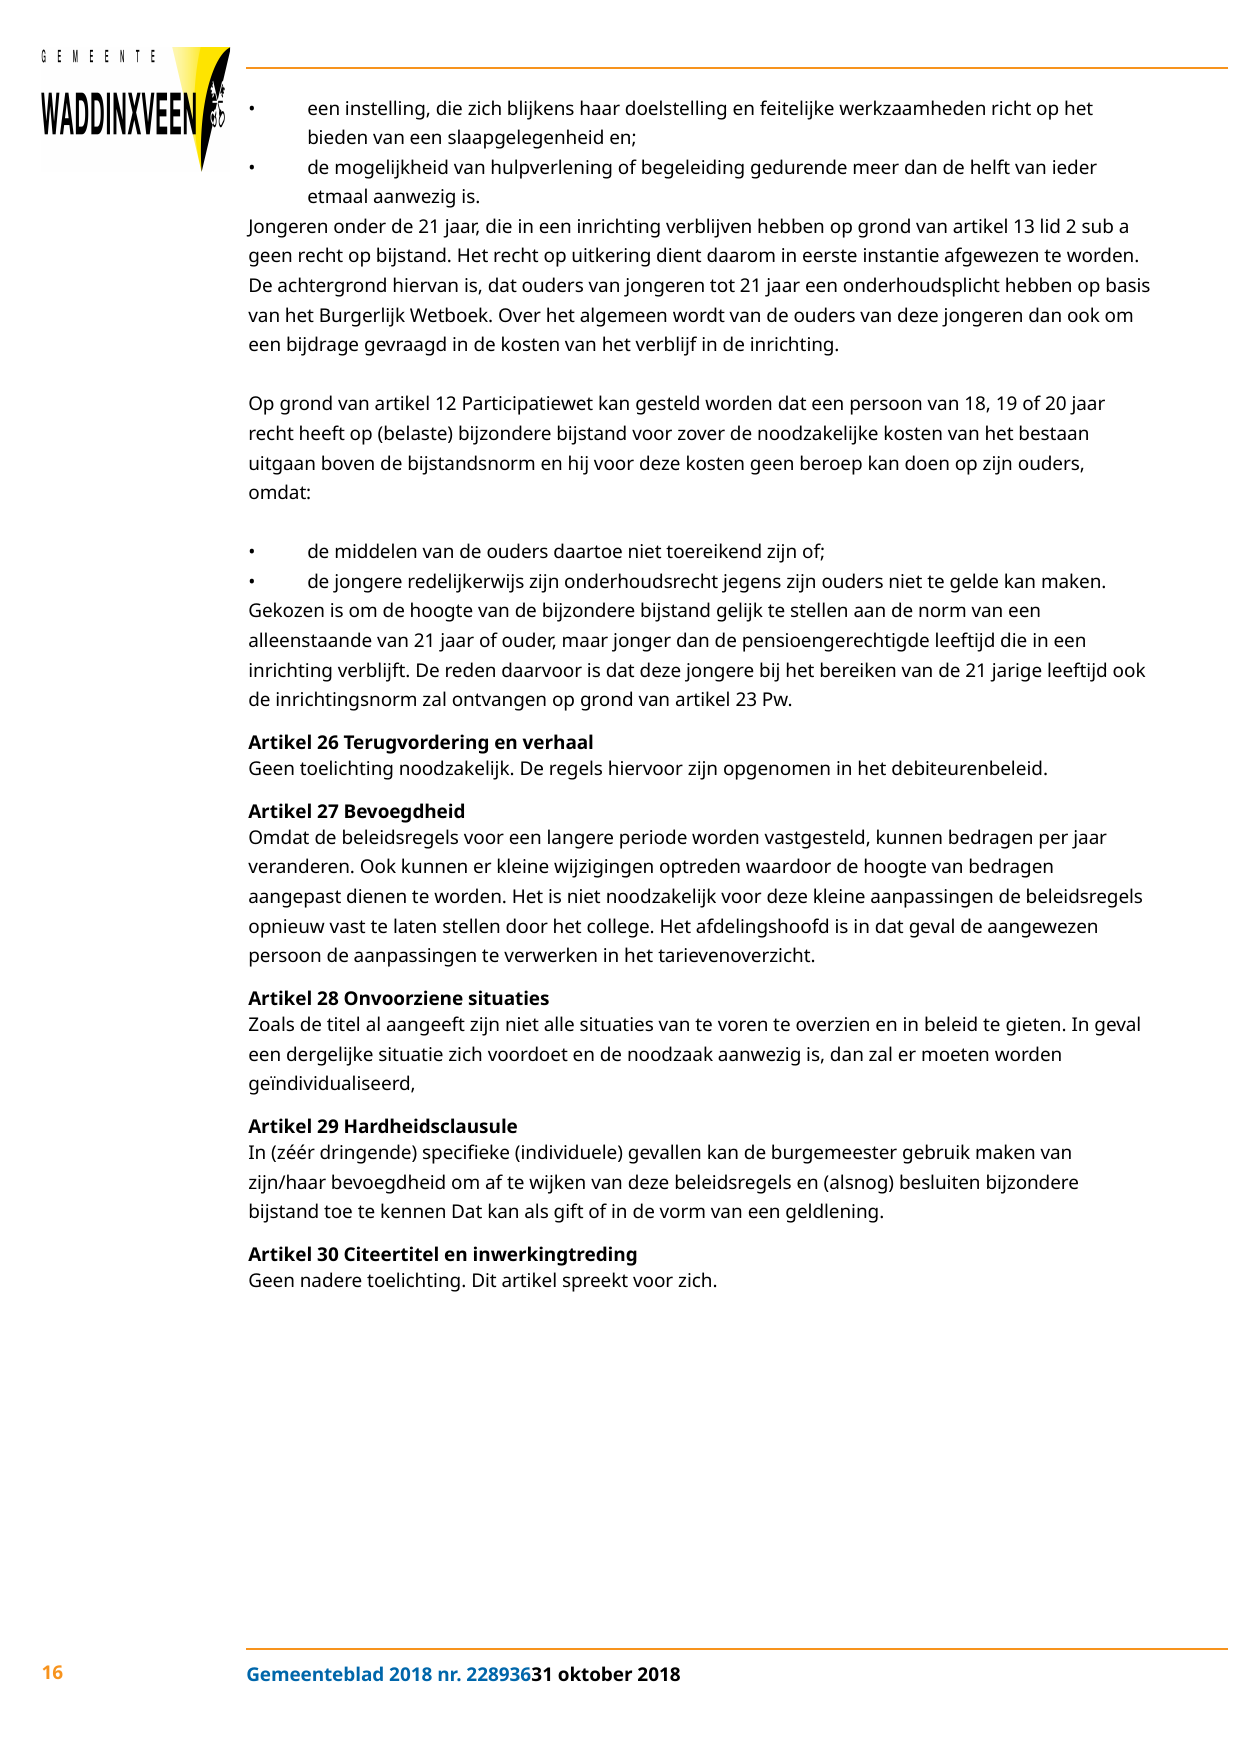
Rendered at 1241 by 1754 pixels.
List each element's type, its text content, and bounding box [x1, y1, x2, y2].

picture [41, 47, 231, 172]
text Gekozen is om de hoogte van de bijzondere bijstand gelijk te stellen aan de norm van een alleenstaande van 21 jaar of ouder, maar jonger dan de pensioengerechtigde leeftijd die in een inrichting verblijft. De reden daarvoor is dat deze jongere bij het bereiken van de 21 jarige leeftijd ook de inrichtingsnorm zal ontvangen op grond van artikel 23 Pw. [248, 598, 1152, 712]
text Geen nadere toelichting. Dit artikel spreekt voor zich. [248, 1267, 1152, 1293]
text Geen toelichting noodzakelijk. De regels hiervoor zijn opgenomen in het debiteurenbeleid. [248, 755, 1152, 781]
text Op grond van artikel 12 Participatiewet kan gesteld worden dat een persoon van 18, 19 of 20 jaar recht heeft op (belaste) bijzondere bijstand voor zover de noodzakelijke kosten van het bestaan uitgaan boven de bijstandsnorm en hij voor deze kosten geen beroep kan doen op zijn ouders, omdat: [248, 391, 1152, 505]
text Jongeren onder de 21 jaar, die in een inrichting verblijven hebben op grond van artikel 13 lid 2 sub a geen recht op bijstand. Het recht op uitkering dient daarom in eerste instantie afgewezen te worden. [248, 213, 1152, 268]
text Artikel 28 Onvoorziene situaties [248, 986, 1152, 1011]
text Artikel 30 Citeertitel en inwerkingtreding [248, 1242, 1152, 1267]
text Artikel 26 Terugvordering en verhaal [248, 729, 1152, 755]
text Omdat de beleidsregels voor een langere periode worden vastgesteld, kunnen bedragen per jaar veranderen. Ook kunnen er kleine wijzigingen optreden waardoor de hoogte van bedragen aangepast dienen te worden. Het is niet noodzakelijk voor deze kleine aanpassingen de beleidsregels opnieuw vast te laten stellen door het college. Het afdelingshoofd is in dat geval de aangewezen persoon de aanpassingen te verwerken in het tarievenoverzicht. [248, 824, 1152, 968]
text Zoals de titel al aangeeft zijn niet alle situaties van te voren te overzien en in beleid te gieten. In geval een dergelijke situatie zich voordoet en de noodzaak aanwezig is, dan zal er moeten worden geïndividualiseerd, [248, 1011, 1152, 1096]
list de mogelijkheid van hulpverlening of begeleiding gedurende meer dan de helft van ieder etmaal aanwezig is. [248, 154, 1152, 209]
list een instelling, die zich blijkens haar doelstelling en feitelijke werkzaamheden richt op het bieden van een slaapgelegenheid en; [248, 95, 1152, 150]
text De achtergrond hiervan is, dat ouders van jongeren tot 21 jaar een onderhoudsplicht hebben op basis van het Burgerlijk Wetboek. Over het algemeen wordt van de ouders van deze jongeren dan ook om een bijdrage gevraagd in de kosten van het verblijf in de inrichting. [248, 272, 1152, 357]
text Artikel 29 Hardheidsclausule [248, 1114, 1152, 1139]
text Artikel 27 Bevoegdheid [248, 798, 1152, 824]
list de middelen van de ouders daartoe niet toereikend zijn of; [248, 538, 1152, 564]
text In (zéér dringende) specifieke (individuele) gevallen kan de burgemeester gebruik maken van zijn/haar bevoegdheid om af te wijken van deze beleidsregels en (alsnog) besluiten bijzondere bijstand toe te kennen Dat kan als gift of in de vorm van een geldlening. [248, 1139, 1152, 1224]
list de jongere redelijkerwijs zijn onderhoudsrecht jegens zijn ouders niet te gelde kan maken. [248, 568, 1152, 594]
